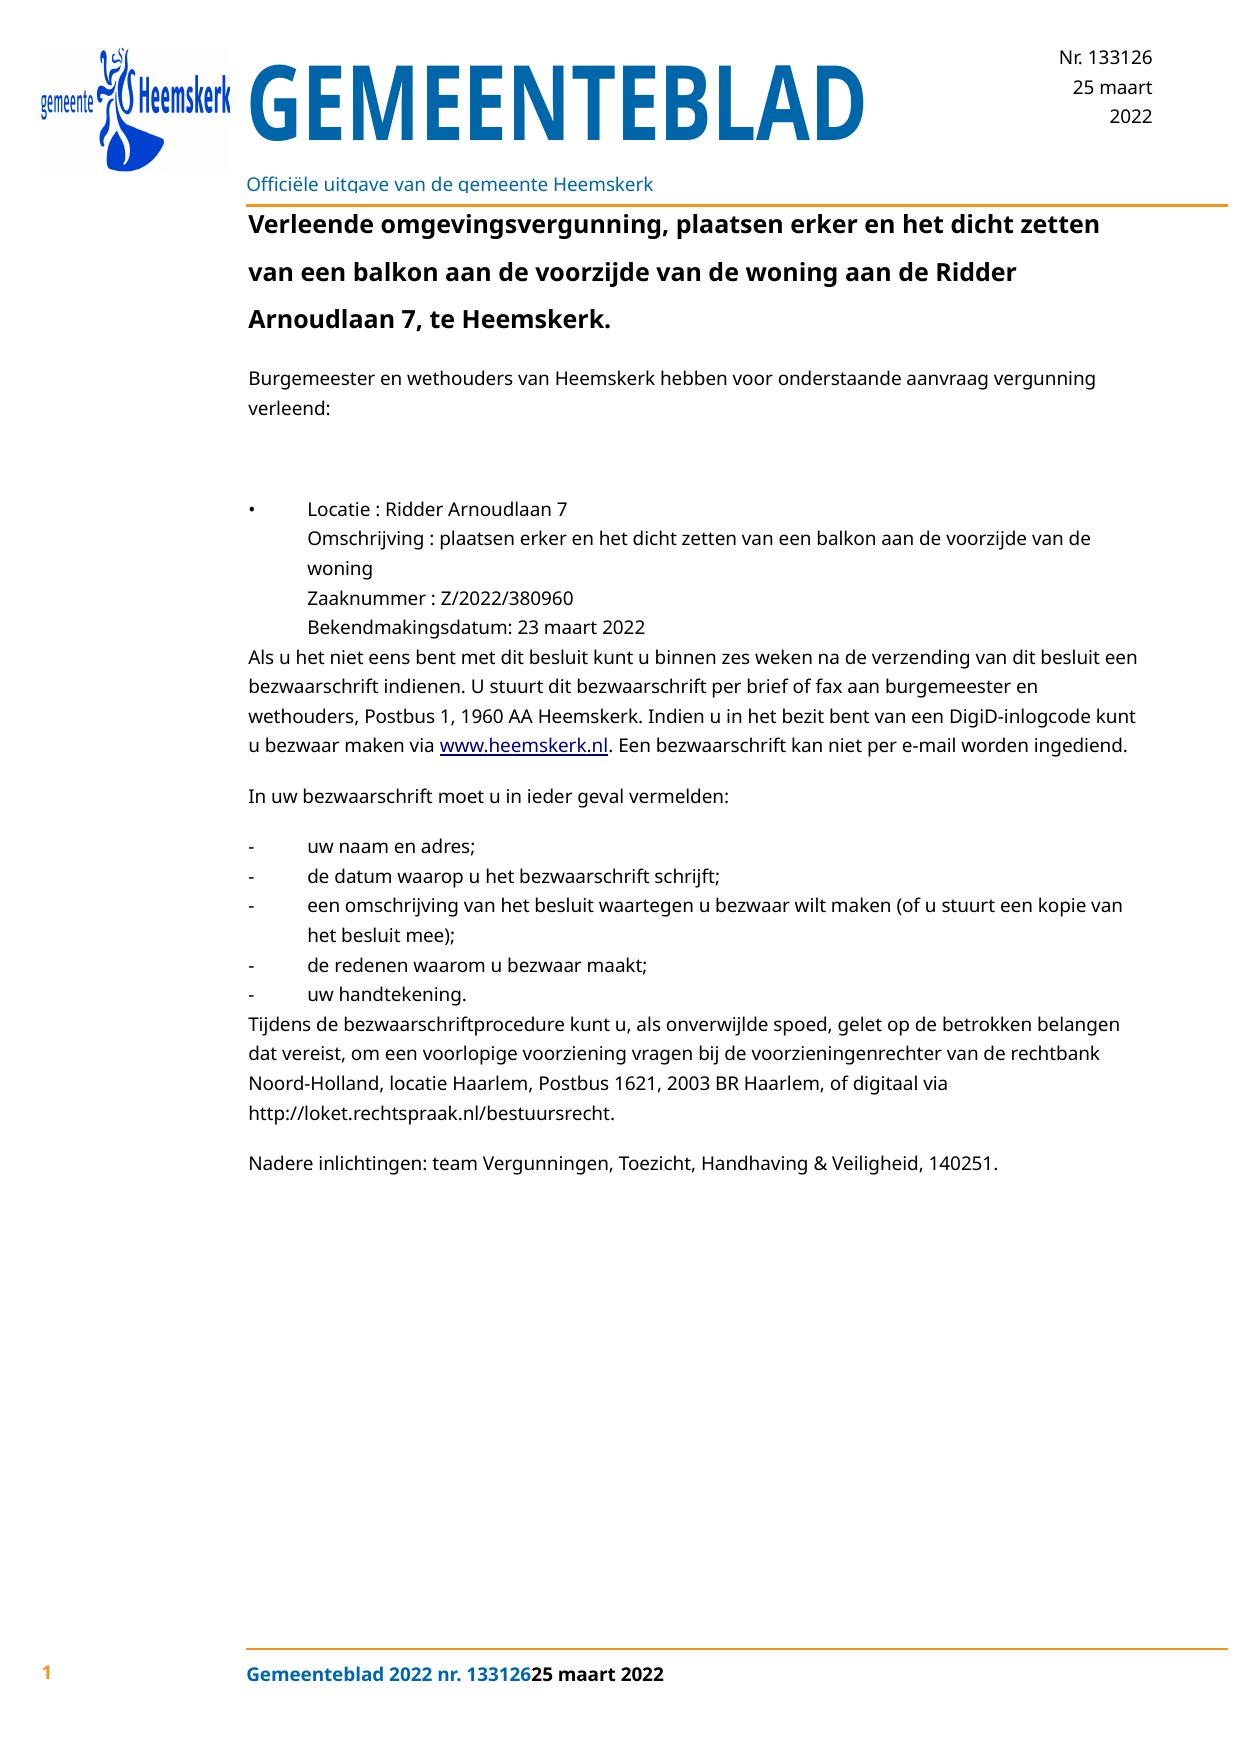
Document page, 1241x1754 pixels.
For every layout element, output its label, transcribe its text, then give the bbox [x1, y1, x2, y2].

picture [41, 47, 231, 172]
list de redenen waarom u bezwaar maakt; [248, 952, 1152, 977]
list uw naam en adres; [248, 833, 1152, 859]
text Verleende omgevingsvergunning, plaatsen erker en het dicht zetten van een balkon aan de voorzijde van de woning aan de Ridder Arnoudlaan 7, te Heemskerk. [248, 207, 1152, 336]
list een omschrijving van het besluit waartegen u bezwaar wilt maken (of u stuurt een kopie van het besluit mee); [248, 893, 1152, 948]
text Tijdens de bezwaarschriftprocedure kunt u, als onverwijlde spoed, gelet op de betrokken belangen dat vereist, om een voorlopige voorziening vragen bij de voorzieningenrechter van de rechtbank Noord-Holland, locatie Haarlem, Postbus 1621, 2003 BR Haarlem, of digitaal via http://loket.rechtspraak.nl/bestuursrecht. [248, 1011, 1152, 1125]
text Als u het niet eens bent met dit besluit kunt u binnen zes weken na de verzending van dit besluit een bezwaarschrift indienen. U stuurt dit bezwaarschrift per brief of fax aan burgemeester en wethouders, Postbus 1, 1960 AA Heemskerk. Indien u in het bezit bent van een DigiD-inlogcode kunt u bezwaar maken via www.heemskerk.nl. Een bezwaarschrift kan niet per e-mail worden ingediend. [248, 644, 1152, 758]
list uw handtekening. [248, 981, 1152, 1007]
text Nadere inlichtingen: team Vergunningen, Toezicht, Handhaving & Veiligheid, 140251. [248, 1150, 1152, 1176]
list Zaaknummer : Z/2022/380960 [248, 585, 1152, 610]
list Omschrijving : plaatsen erker en het dicht zetten van een balkon aan de voorzijde van de woning [248, 526, 1152, 581]
text Burgemeester en wethouders van Heemskerk hebben voor onderstaande aanvraag vergunning verleend: [248, 366, 1152, 421]
text In uw bezwaarschrift moet u in ieder geval vermelden: [248, 783, 1152, 809]
list de datum waarop u het bezwaarschrift schrijft; [248, 863, 1152, 889]
list Locatie : Ridder Arnoudlaan 7 [248, 496, 1152, 522]
list Bekendmakingsdatum: 23 maart 2022 [248, 614, 1152, 640]
